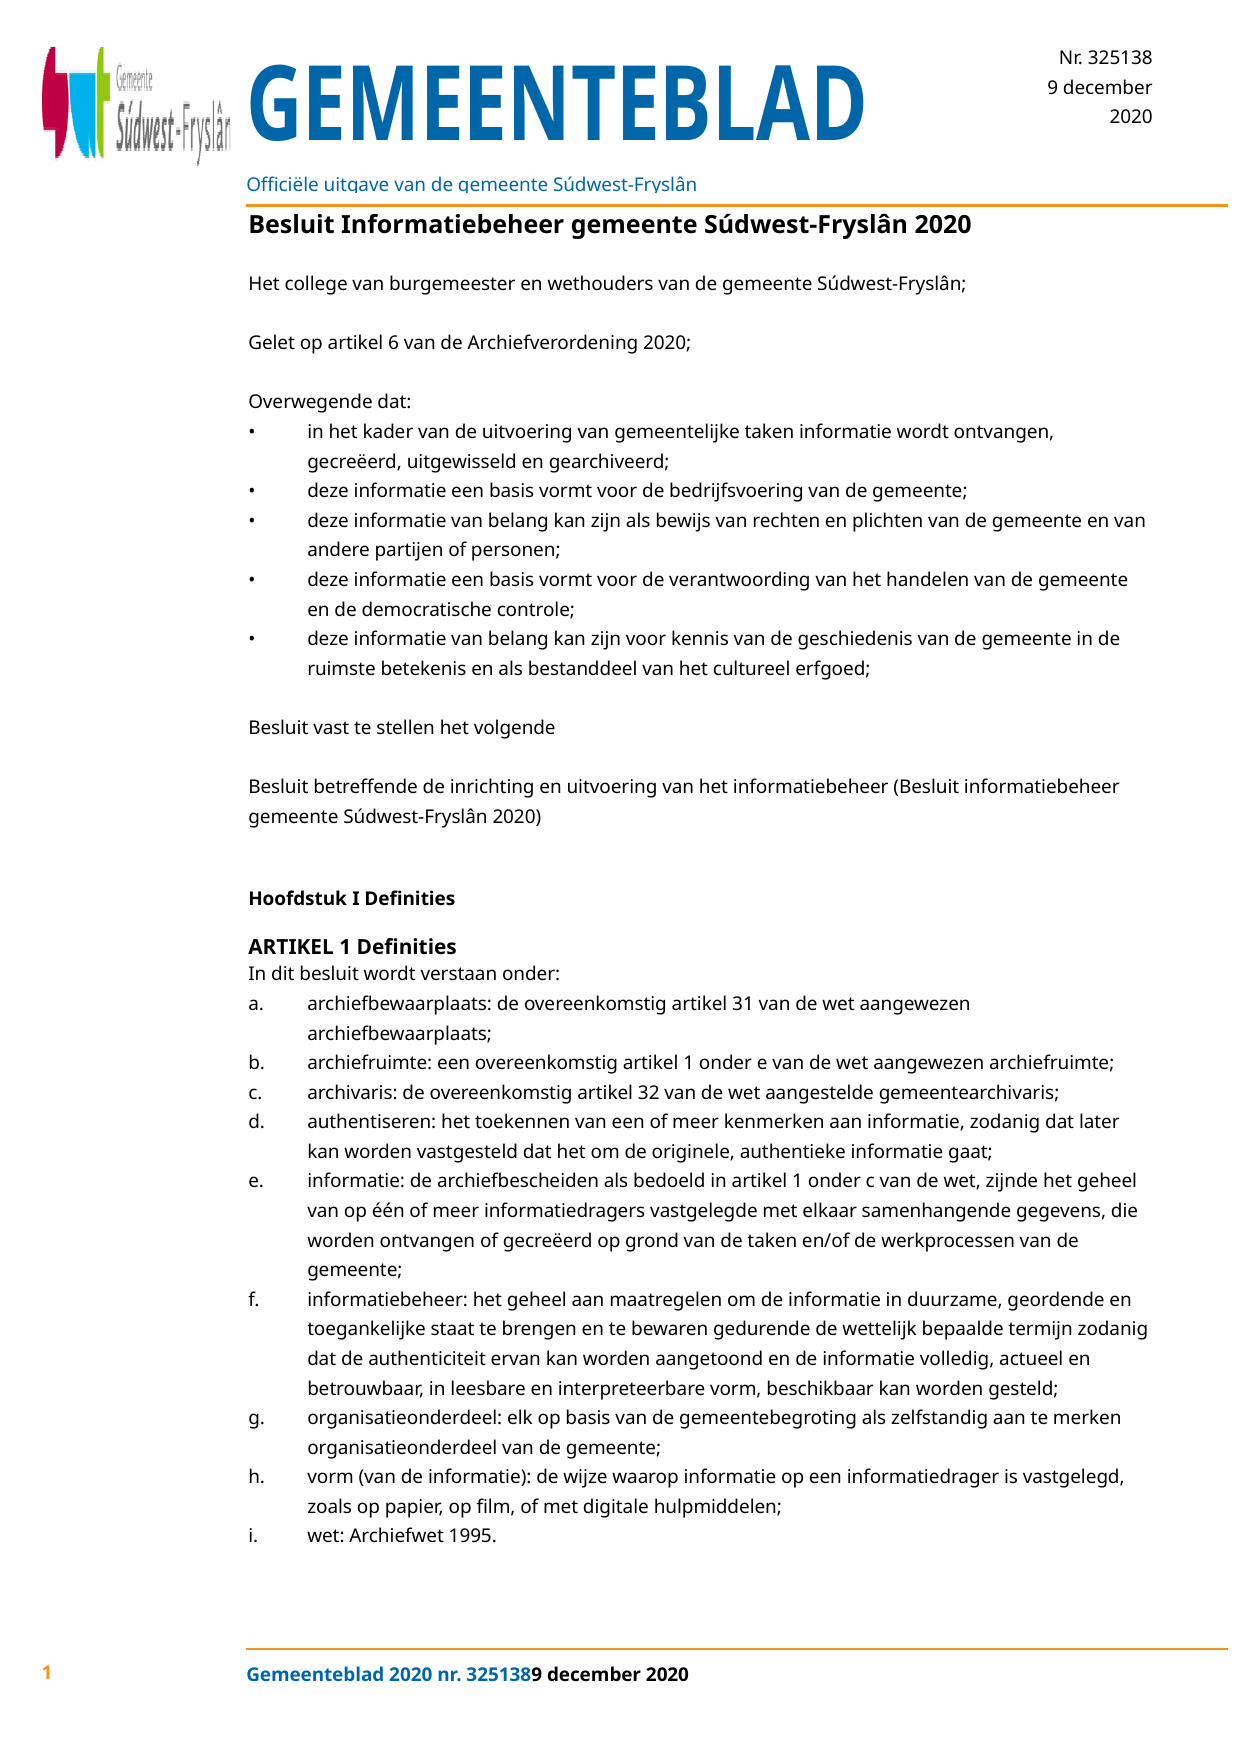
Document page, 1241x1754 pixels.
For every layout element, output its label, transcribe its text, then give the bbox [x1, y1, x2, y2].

text ARTIKEL 1 Definities [248, 932, 1152, 961]
text Het college van burgemeester en wethouders van de gemeente Súdwest-Fryslân; [248, 270, 1152, 296]
text Overwegende dat: [248, 389, 1152, 414]
list authentiseren: het toekennen van een of meer kenmerken aan informatie, zodanig dat later kan worden vastgesteld dat het om de originele, authentieke informatie gaat; [248, 1108, 1152, 1164]
list in het kader van de uitvoering van gemeentelijke taken informatie wordt ontvangen, gecreëerd, uitgewisseld en gearchiveerd; [248, 418, 1152, 473]
text In dit besluit wordt verstaan onder: [248, 961, 1152, 986]
list organisatieonderdeel: elk op basis van de gemeentebegroting als zelfstandig aan te merken organisatieonderdeel van de gemeente; [248, 1404, 1152, 1459]
list deze informatie van belang kan zijn als bewijs van rechten en plichten van de gemeente en van andere partijen of personen; [248, 507, 1152, 562]
text Hoofdstuk I Definities [248, 883, 1152, 911]
list wet: Archiefwet 1995. [248, 1523, 1152, 1548]
list deze informatie een basis vormt voor de bedrijfsvoering van de gemeente; [248, 477, 1152, 503]
list vorm (van de informatie): de wijze waarop informatie op een informatiedrager is vastgelegd, zoals op papier, op film, of met digitale hulpmiddelen; [248, 1463, 1152, 1519]
list deze informatie een basis vormt voor de verantwoording van het handelen van de gemeente en de democratische controle; [248, 566, 1152, 621]
list archiefbewaarplaats: de overeenkomstig artikel 31 van de wet aangewezen archiefbewaarplaats; [248, 990, 1152, 1045]
picture [41, 47, 231, 172]
list archivaris: de overeenkomstig artikel 32 van de wet aangestelde gemeentearchivaris; [248, 1079, 1152, 1104]
text Besluit betreffende de inrichting en uitvoering van het informatiebeheer (Besluit informatiebeheer gemeente Súdwest-Fryslân 2020) [248, 773, 1152, 828]
list informatie: de archiefbescheiden als bedoeld in artikel 1 onder c van de wet, zijnde het geheel van op één of meer informatiedragers vastgelegde met elkaar samenhangende gegevens, die worden ontvangen of gecreëerd op grond van de taken en/of de werkprocessen van de gemeente; [248, 1168, 1152, 1282]
text Gelet op artikel 6 van de Archiefverordening 2020; [248, 329, 1152, 355]
list deze informatie van belang kan zijn voor kennis van de geschiedenis van de gemeente in de ruimste betekenis en als bestanddeel van het cultureel erfgoed; [248, 625, 1152, 681]
list informatiebeheer: het geheel aan maatregelen om de informatie in duurzame, geordende en toegankelijke staat te brengen en te bewaren gedurende de wettelijk bepaalde termijn zodanig dat de authenticiteit ervan kan worden aangetoond en de informatie volledig, actueel en betrouwbaar, in leesbare en interpreteerbare vorm, beschikbaar kan worden gesteld; [248, 1286, 1152, 1400]
list archiefruimte: een overeenkomstig artikel 1 onder e van de wet aangewezen archiefruimte; [248, 1049, 1152, 1075]
text Besluit Informatiebeheer gemeente Súdwest-Fryslân 2020 [248, 207, 1152, 241]
text Besluit vast te stellen het volgende [248, 714, 1152, 740]
